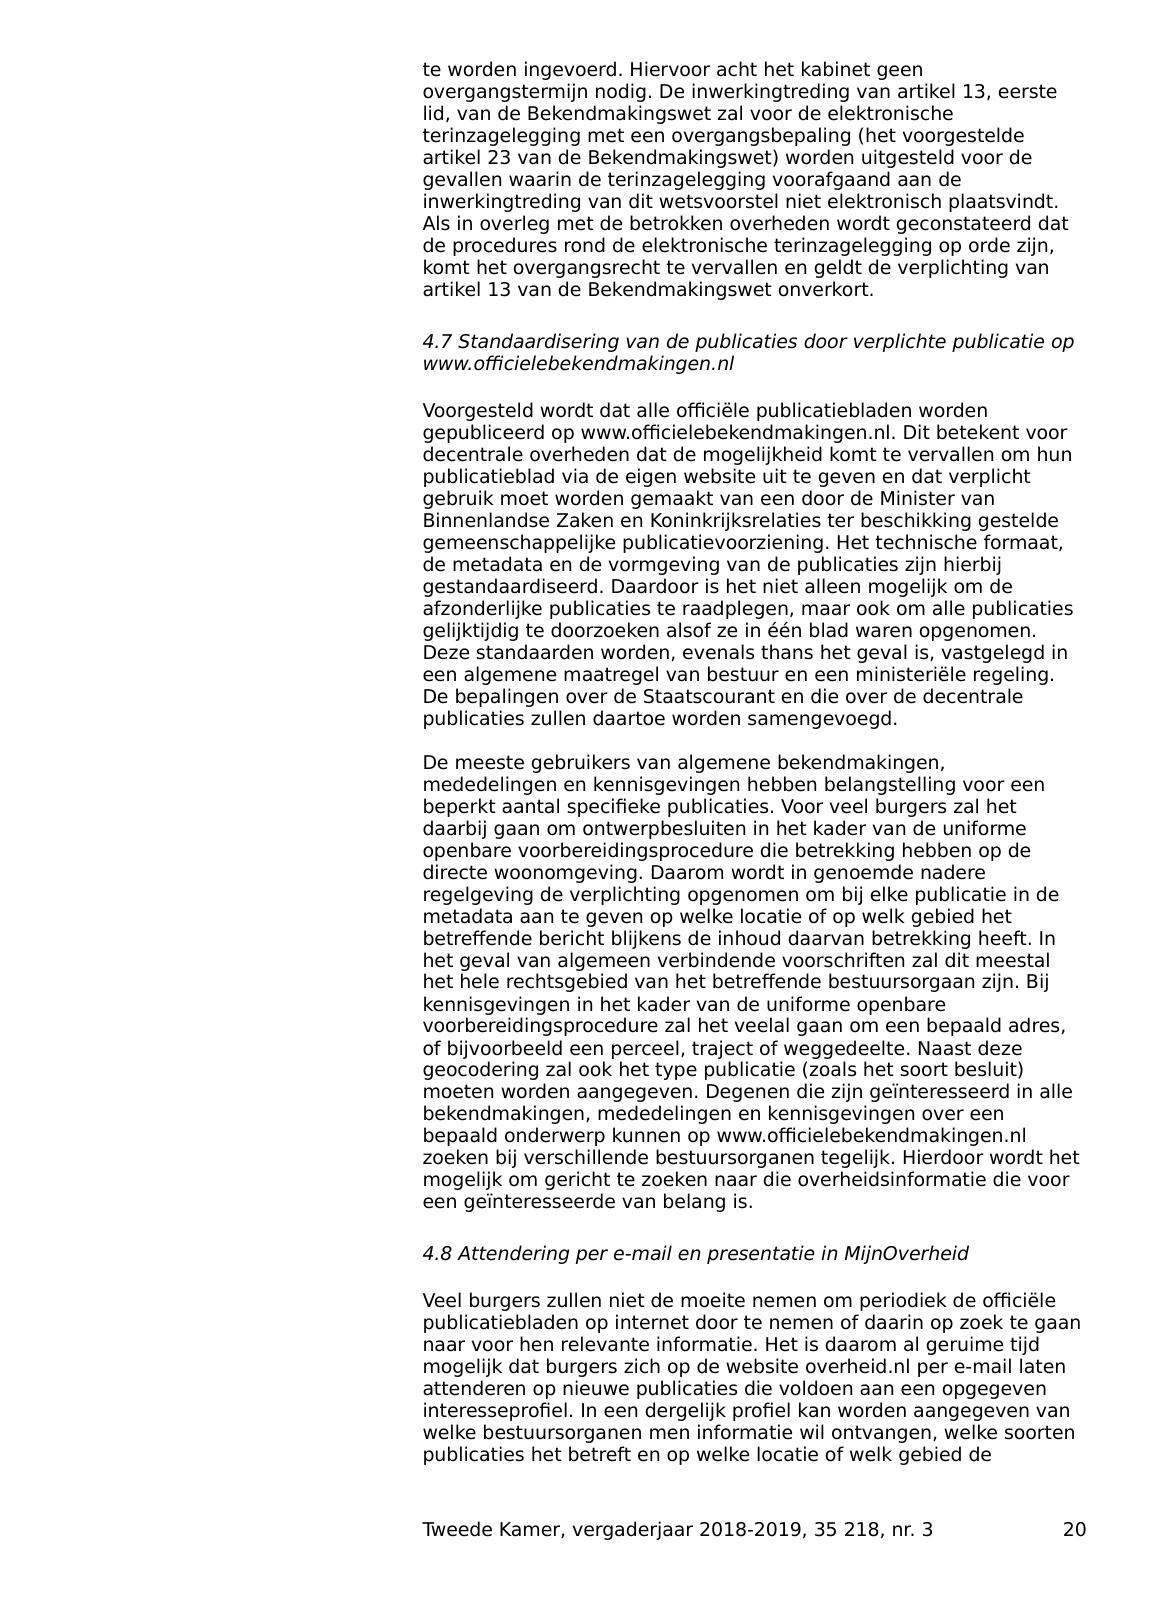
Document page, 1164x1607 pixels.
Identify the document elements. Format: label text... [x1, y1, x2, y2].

subtitle 4.8 Attendering per e-mail en presentatie in MijnOverheid [422, 1243, 1087, 1265]
subtitle 4.7 Standaardisering van de publicaties door verplichte publicatie op www.officielebekendmakingen.nl [422, 331, 1087, 375]
text te worden ingevoerd. Hiervoor acht het kabinet geen overgangstermijn nodig. De inwerkingtreding van artikel 13, eerste lid, van de Bekendmakingswet zal voor de elektronische terinzagelegging met een overgangsbepaling (het voorgestelde artikel 23 van de Bekendmakingswet) worden uitgesteld voor de gevallen waarin de terinzagelegging voorafgaand aan de inwerkingtreding van dit wetsvoorstel niet elektronisch plaatsvindt. Als in overleg met de betrokken overheden wordt geconstateerd dat de procedures rond de elektronische terinzagelegging op orde zijn, komt het overgangsrecht te vervallen en geldt de verplichting van artikel 13 van de Bekendmakingswet onverkort. [422, 59, 1087, 301]
text Veel burgers zullen niet de moeite nemen om periodiek de officiële publicatiebladen op internet door te nemen of daarin op zoek te gaan naar voor hen relevante informatie. Het is daarom al geruime tijd mogelijk dat burgers zich op de website overheid.nl per e-mail laten attenderen op nieuwe publicaties die voldoen aan een opgegeven interesseprofiel. In een dergelijk profiel kan worden aangegeven van welke bestuursorganen men informatie wil ontvangen, welke soorten publicaties het betreft en op welke locatie of welk gebied de [422, 1290, 1087, 1466]
text Voorgesteld wordt dat alle officiële publicatiebladen worden gepubliceerd op www.officielebekendmakingen.nl. Dit betekent voor decentrale overheden dat de mogelijkheid komt te vervallen om hun publicatieblad via de eigen website uit te geven en dat verplicht gebruik moet worden gemaakt van een door de Minister van Binnenlandse Zaken en Koninkrijksrelaties ter beschikking gestelde gemeenschappelijke publicatievoorziening. Het technische formaat, de metadata en de vormgeving van de publicaties zijn hierbij gestandaardiseerd. Daardoor is het niet alleen mogelijk om de afzonderlijke publicaties te raadplegen, maar ook om alle publicaties gelijktijdig te doorzoeken alsof ze in één blad waren opgenomen. Deze standaarden worden, evenals thans het geval is, vastgelegd in een algemene maatregel van bestuur en een ministeriële regeling. De bepalingen over de Staatscourant en die over de decentrale publicaties zullen daartoe worden samengevoegd. [422, 400, 1087, 729]
text De meeste gebruikers van algemene bekendmakingen, mededelingen en kennisgevingen hebben belangstelling voor een beperkt aantal specifieke publicaties. Voor veel burgers zal het daarbij gaan om ontwerpbesluiten in het kader van de uniforme openbare voorbereidingsprocedure die betrekking hebben op de directe woonomgeving. Daarom wordt in genoemde nadere regelgeving de verplichting opgenomen om bij elke publicatie in de metadata aan te geven op welke locatie of op welk gebied het betreffende bericht blijkens de inhoud daarvan betrekking heeft. In het geval van algemeen verbindende voorschriften zal dit meestal het hele rechtsgebied van het betreffende bestuursorgaan zijn. Bij kennisgevingen in het kader van de uniforme openbare voorbereidingsprocedure zal het veelal gaan om een bepaald adres, of bijvoorbeeld een perceel, traject of weggedeelte. Naast deze geocodering zal ook het type publicatie (zoals het soort besluit) moeten worden aangegeven. Degenen die zijn geïnteresseerd in alle bekendmakingen, mededelingen en kennisgevingen over een bepaald onderwerp kunnen op www.officielebekendmakingen.nl zoeken bij verschillende bestuursorganen tegelijk. Hierdoor wordt het mogelijk om gericht te zoeken naar die overheidsinformatie die voor een geïnteresseerde van belang is. [422, 752, 1087, 1213]
